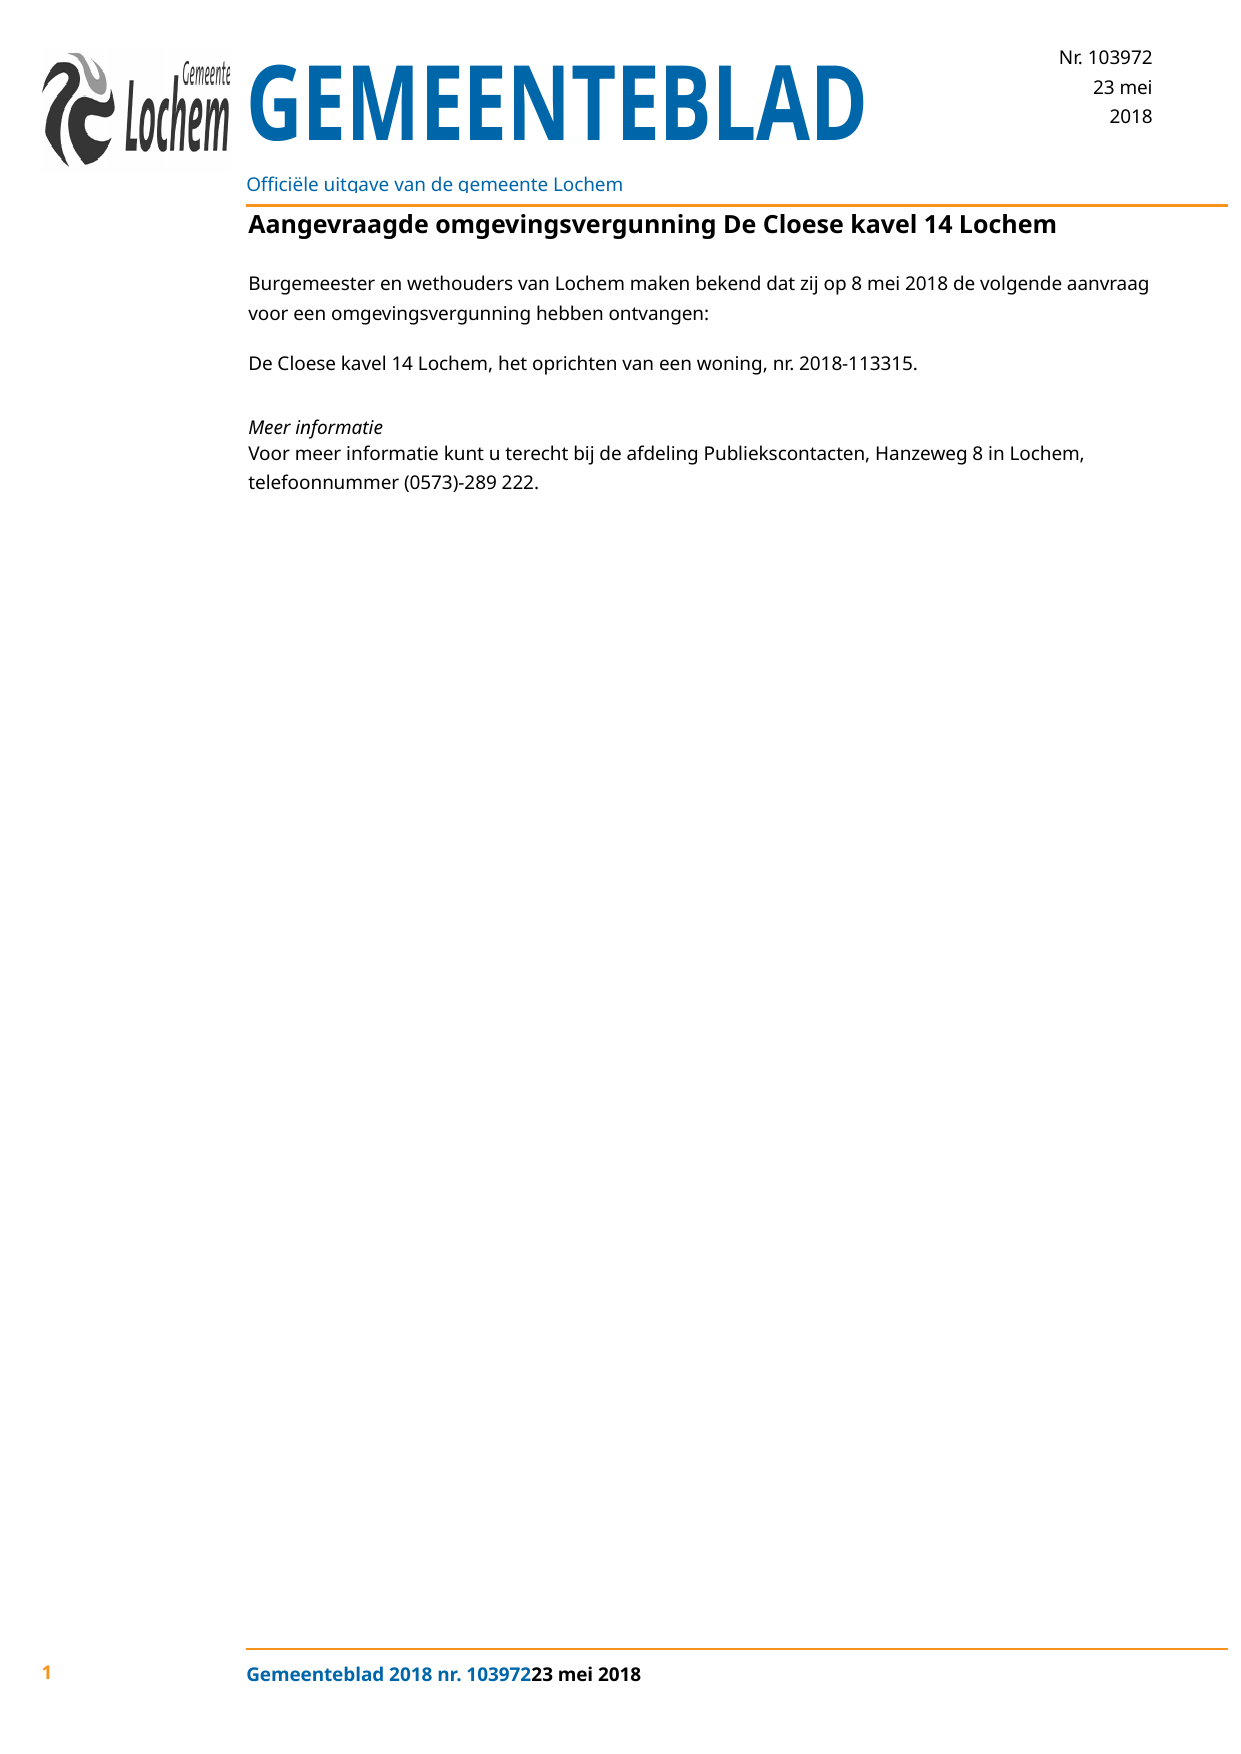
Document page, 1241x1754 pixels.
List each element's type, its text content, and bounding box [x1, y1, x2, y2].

text De Cloese kavel 14 Lochem, het oprichten van een woning, nr. 2018-113315. [248, 350, 1152, 376]
text Meer informatie [248, 414, 1152, 440]
text Burgemeester en wethouders van Lochem maken bekend dat zij op 8 mei 2018 de volgende aanvraag voor een omgevingsvergunning hebben ontvangen: [248, 270, 1152, 326]
picture [41, 47, 231, 172]
text Voor meer informatie kunt u terecht bij de afdeling Publiekscontacten, Hanzeweg 8 in Lochem, telefoonnummer (0573)-289 222. [248, 440, 1152, 495]
text Aangevraagde omgevingsvergunning De Cloese kavel 14 Lochem [248, 207, 1152, 241]
